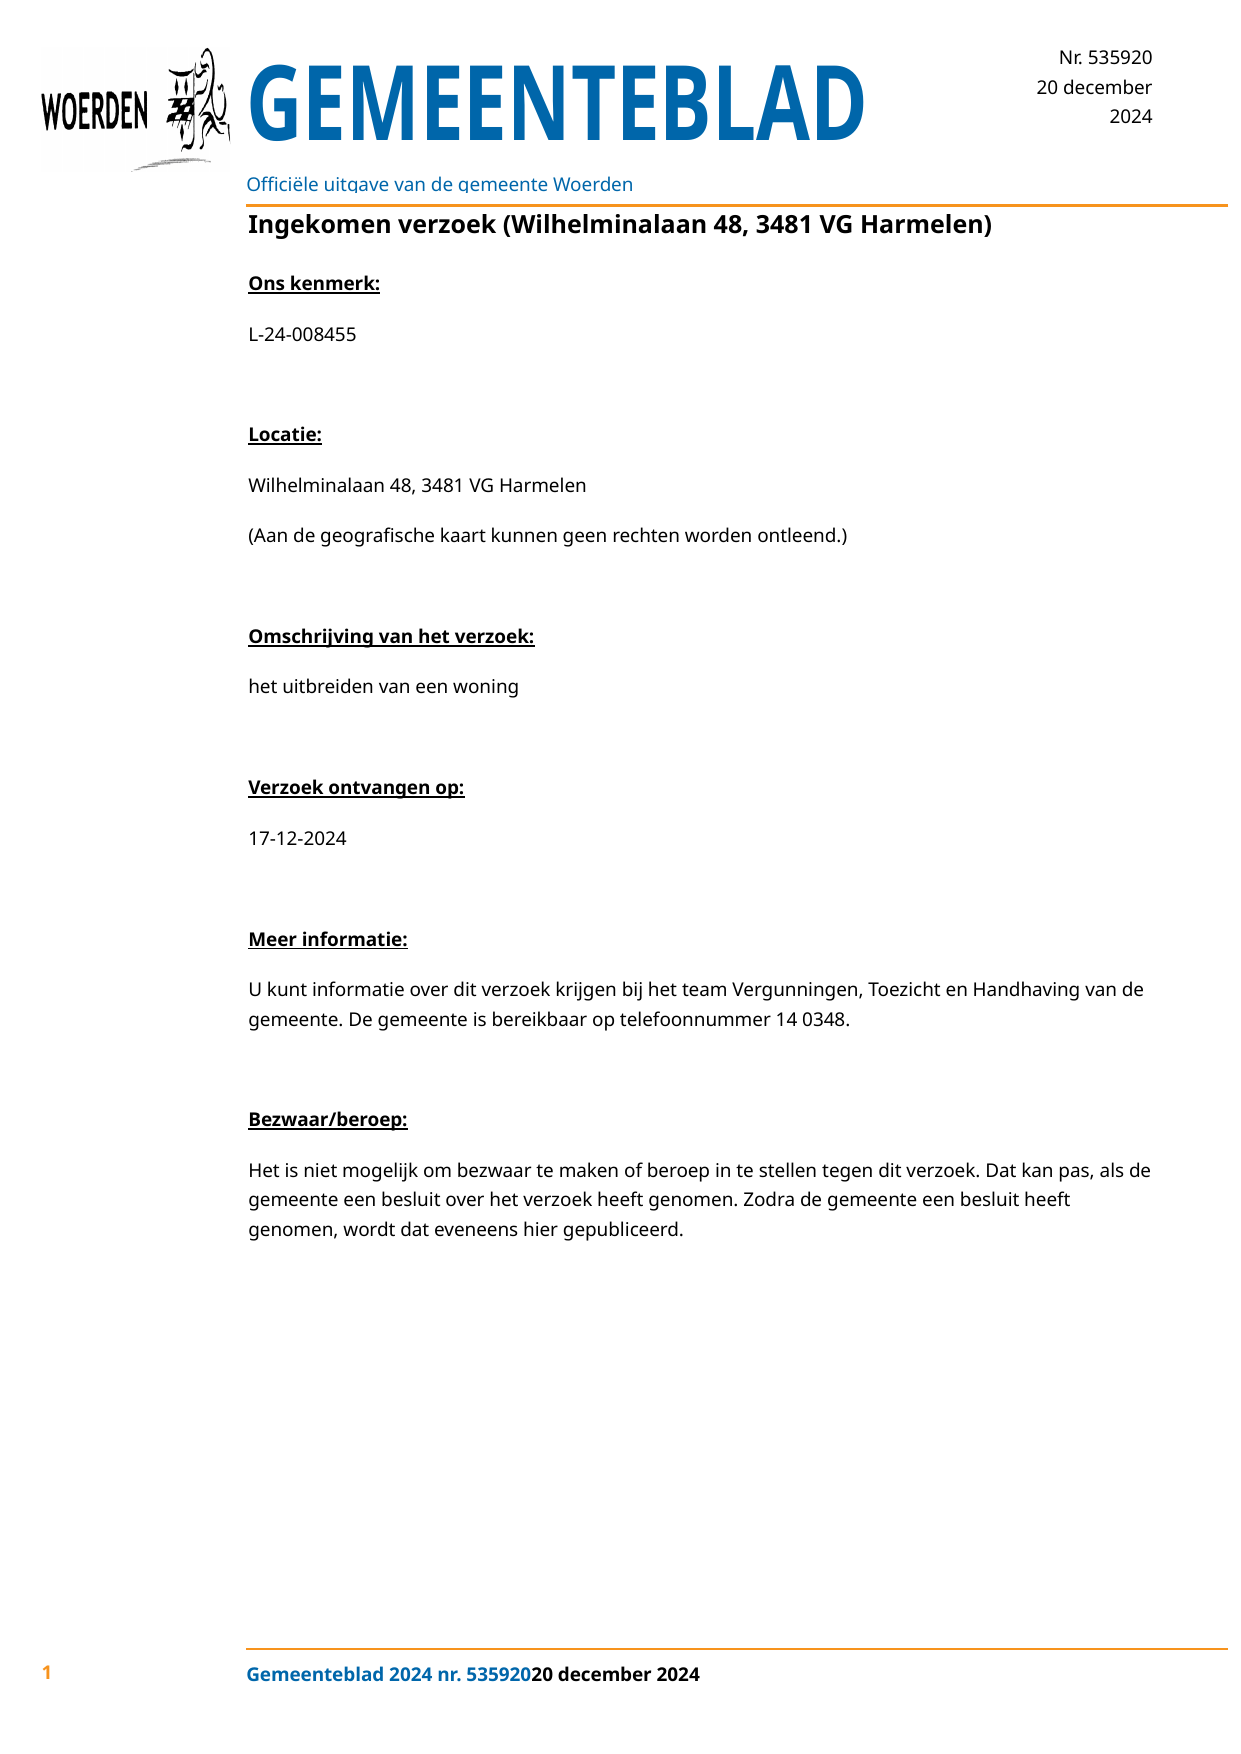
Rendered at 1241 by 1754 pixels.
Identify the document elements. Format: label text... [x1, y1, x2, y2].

text het uitbreiden van een woning [248, 674, 1152, 699]
text 17-12-2024 [248, 825, 1152, 851]
text L-24-008455 [248, 321, 1152, 346]
text Ingekomen verzoek (Wilhelminalaan 48, 3481 VG Harmelen) [248, 207, 1152, 241]
text Het is niet mogelijk om bezwaar te maken of beroep in te stellen tegen dit verzoek. Dat kan pas, als de gemeente een besluit over het verzoek heeft genomen. Zodra de gemeente een besluit heeft genomen, wordt dat eveneens hier gepubliceerd. [248, 1157, 1152, 1242]
text Meer informatie: [248, 926, 1152, 951]
text Omschrijving van het verzoek: [248, 623, 1152, 649]
text Bezwaar/beroep: [248, 1107, 1152, 1132]
text Locatie: [248, 422, 1152, 447]
picture [41, 47, 231, 172]
text Verzoek ontvangen op: [248, 774, 1152, 800]
text (Aan de geografische kaart kunnen geen rechten worden ontleend.) [248, 522, 1152, 548]
text U kunt informatie over dit verzoek krijgen bij het team Vergunningen, Toezicht en Handhaving van de gemeente. De gemeente is bereikbaar op telefoonnummer 14 0348. [248, 976, 1152, 1031]
text Wilhelminalaan 48, 3481 VG Harmelen [248, 472, 1152, 498]
text Ons kenmerk: [248, 270, 1152, 296]
